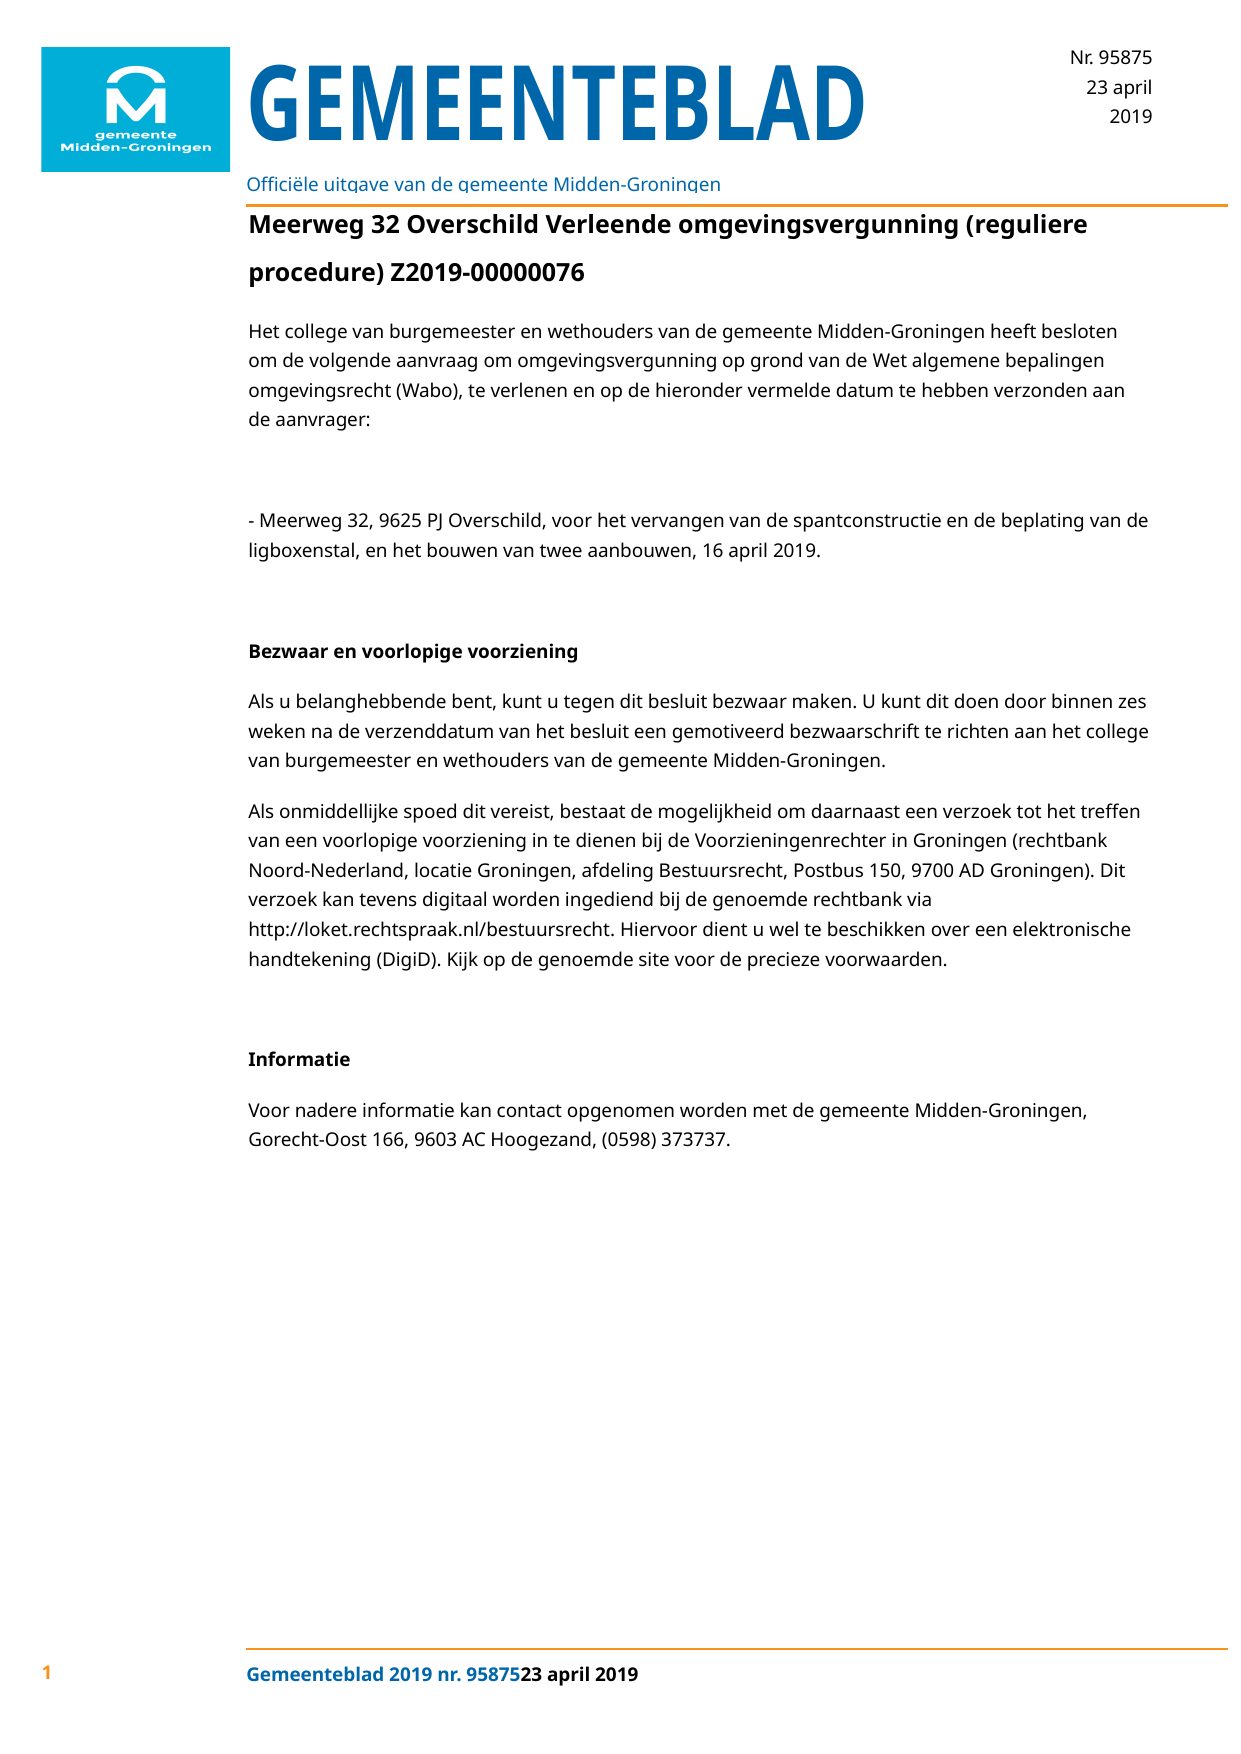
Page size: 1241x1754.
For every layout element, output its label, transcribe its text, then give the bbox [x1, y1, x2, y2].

picture [108, 66, 164, 82]
text Bezwaar en voorlopige voorziening [248, 638, 1152, 664]
picture [184, 146, 190, 153]
text - Meerweg 32, 9625 PJ Overschild, voor het vervangen van de spantconstructie en de beplating van de ligboxenstal, en het bouwen van twee aanbouwen, 16 april 2019. [248, 507, 1152, 563]
text Meerweg 32 Overschild Verleende omgevingsvergunning (reguliere procedure) Z2019-00000076 [248, 207, 1152, 288]
text Als onmiddellijke spoed dit vereist, bestaat de mogelijkheid om daarnaast een verzoek tot het treffen van een voorlopige voorziening in te dienen bij de Voorzieningenrechter in Groningen (rechtbank Noord-Nederland, locatie Groningen, afdeling Bestuursrecht, Postbus 150, 9700 AD Groningen). Dit verzoek kan tevens digitaal worden ingediend bij de genoemde rechtbank via http://loket.rechtspraak.nl/bestuursrecht. Hiervoor dient u wel te beschikken over een elektronische handtekening (DigiD). Kijk op de genoemde site voor de precieze voorwaarden. [248, 798, 1152, 972]
text Als u belanghebbende bent, kunt u tegen dit besluit bezwaar maken. U kunt dit doen door binnen zes weken na de verzenddatum van het besluit een gemotiveerd bezwaarschrift te richten aan het college van burgemeester en wethouders van de gemeente Midden-Groningen. [248, 688, 1152, 773]
text Het college van burgemeester en wethouders van de gemeente Midden-Groningen heeft besloten om de volgende aanvraag om omgevingsvergunning op grond van de Wet algemene bepalingen omgevingsrecht (Wabo), te verlenen en op de hieronder vermelde datum te hebben verzonden aan de aanvrager: [248, 318, 1152, 432]
text Voor nadere informatie kan contact opgenomen worden met de gemeente Midden-Groningen, Gorecht-Oost 166, 9603 AC Hoogezand, (0598) 373737. [248, 1097, 1152, 1152]
picture [107, 89, 165, 122]
text Informatie [248, 1047, 1152, 1072]
